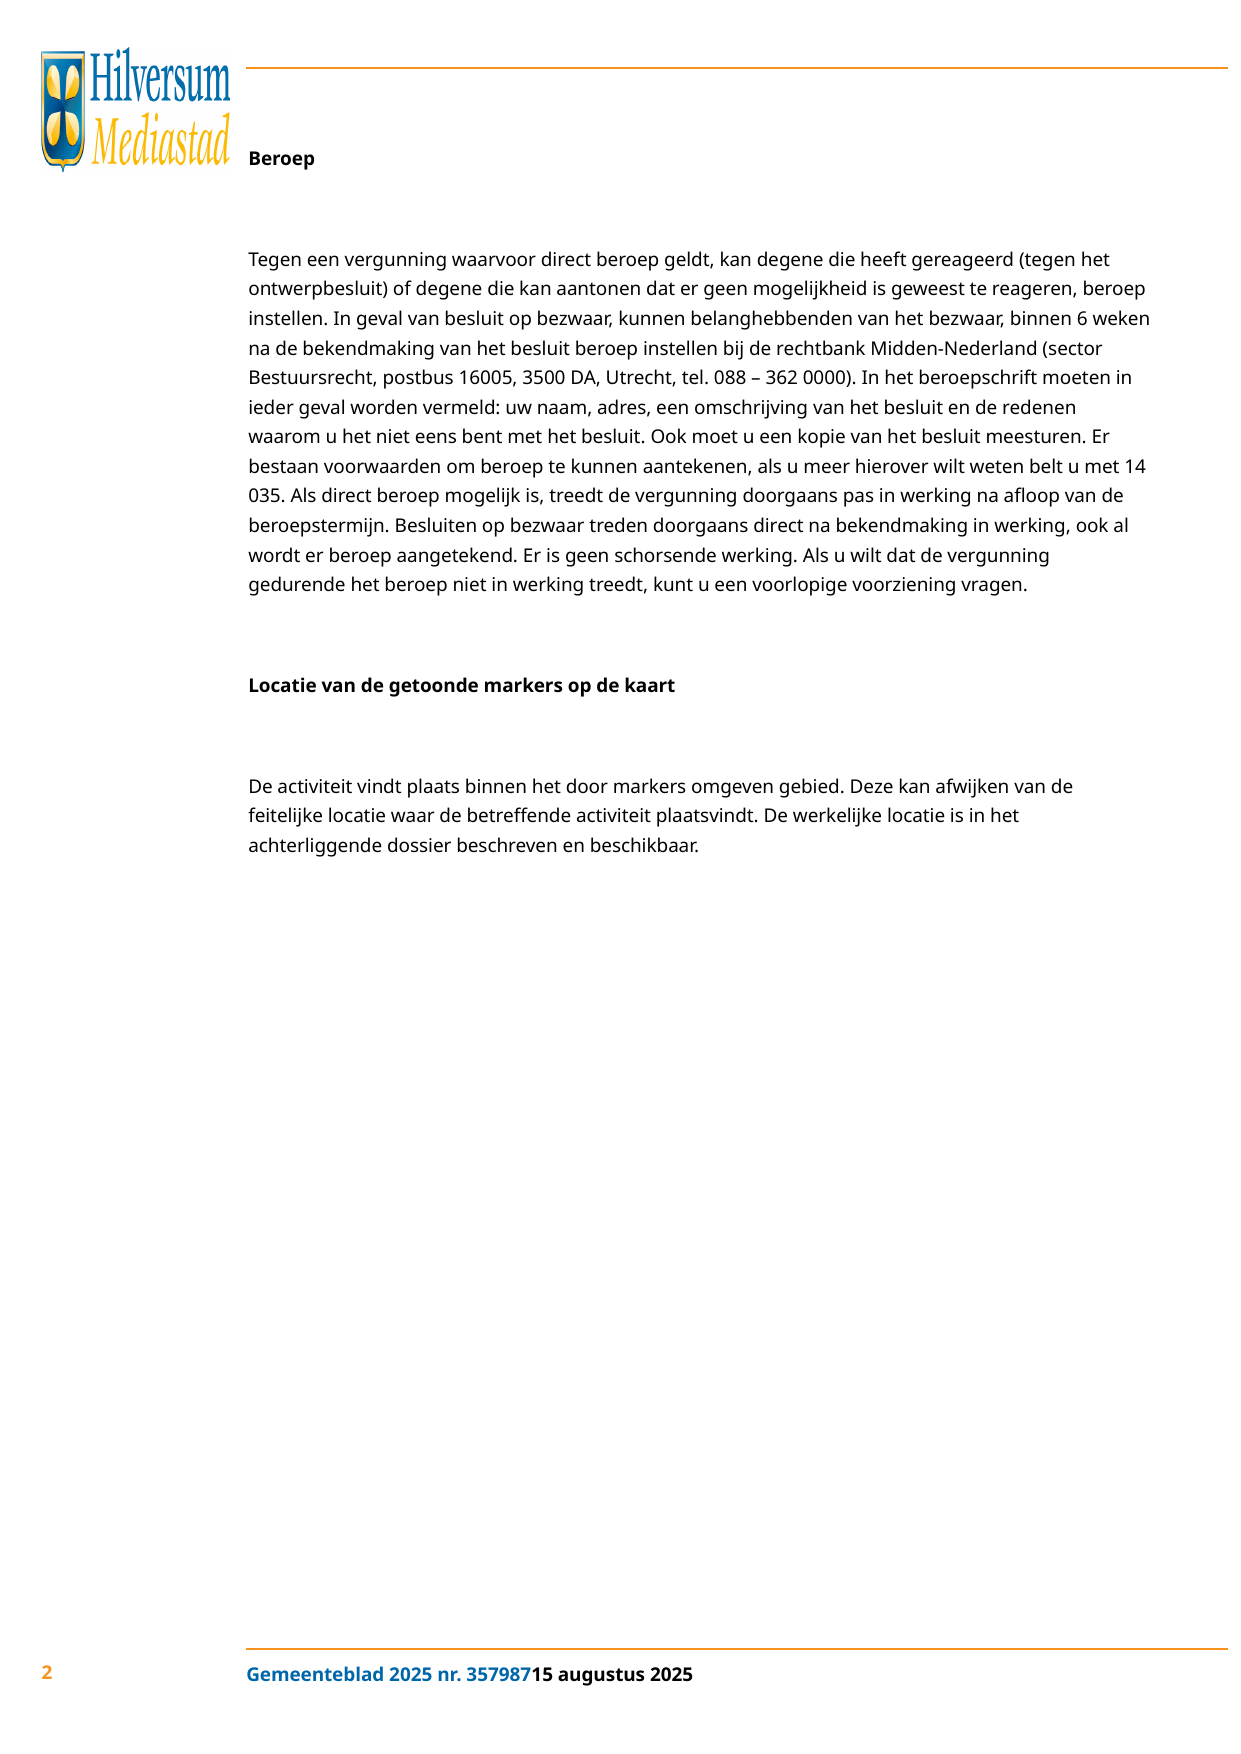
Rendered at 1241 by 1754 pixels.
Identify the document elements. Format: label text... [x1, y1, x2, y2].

text De activiteit vindt plaats binnen het door markers omgeven gebied. Deze kan afwijken van de feitelijke locatie waar de betreffende activiteit plaatsvindt. De werkelijke locatie is in het achterliggende dossier beschreven en beschikbaar. [248, 773, 1152, 858]
text Tegen een vergunning waarvoor direct beroep geldt, kan degene die heeft gereageerd (tegen het ontwerpbesluit) of degene die kan aantonen dat er geen mogelijkheid is geweest te reageren, beroep instellen. In geval van besluit op bezwaar, kunnen belanghebbenden van het bezwaar, binnen 6 weken na de bekendmaking van het besluit beroep instellen bij de rechtbank Midden-Nederland (sector Bestuursrecht, postbus 16005, 3500 DA, Utrecht, tel. 088 – 362 0000). In het beroepschrift moeten in ieder geval worden vermeld: uw naam, adres, een omschrijving van het besluit en de redenen waarom u het niet eens bent met het besluit. Ook moet u een kopie van het besluit meesturen. Er bestaan voorwaarden om beroep te kunnen aantekenen, als u meer hierover wilt weten belt u met 14 035. Als direct beroep mogelijk is, treedt de vergunning doorgaans pas in werking na afloop van de beroepstermijn. Besluiten op bezwaar treden doorgaans direct na bekendmaking in werking, ook al wordt er beroep aangetekend. Er is geen schorsende werking. Als u wilt dat de vergunning gedurende het beroep niet in werking treedt, kunt u een voorlopige voorziening vragen. [248, 246, 1152, 597]
picture [41, 47, 231, 172]
text Beroep [248, 145, 1152, 171]
text Locatie van de getoonde markers op de kaart [248, 672, 1152, 698]
